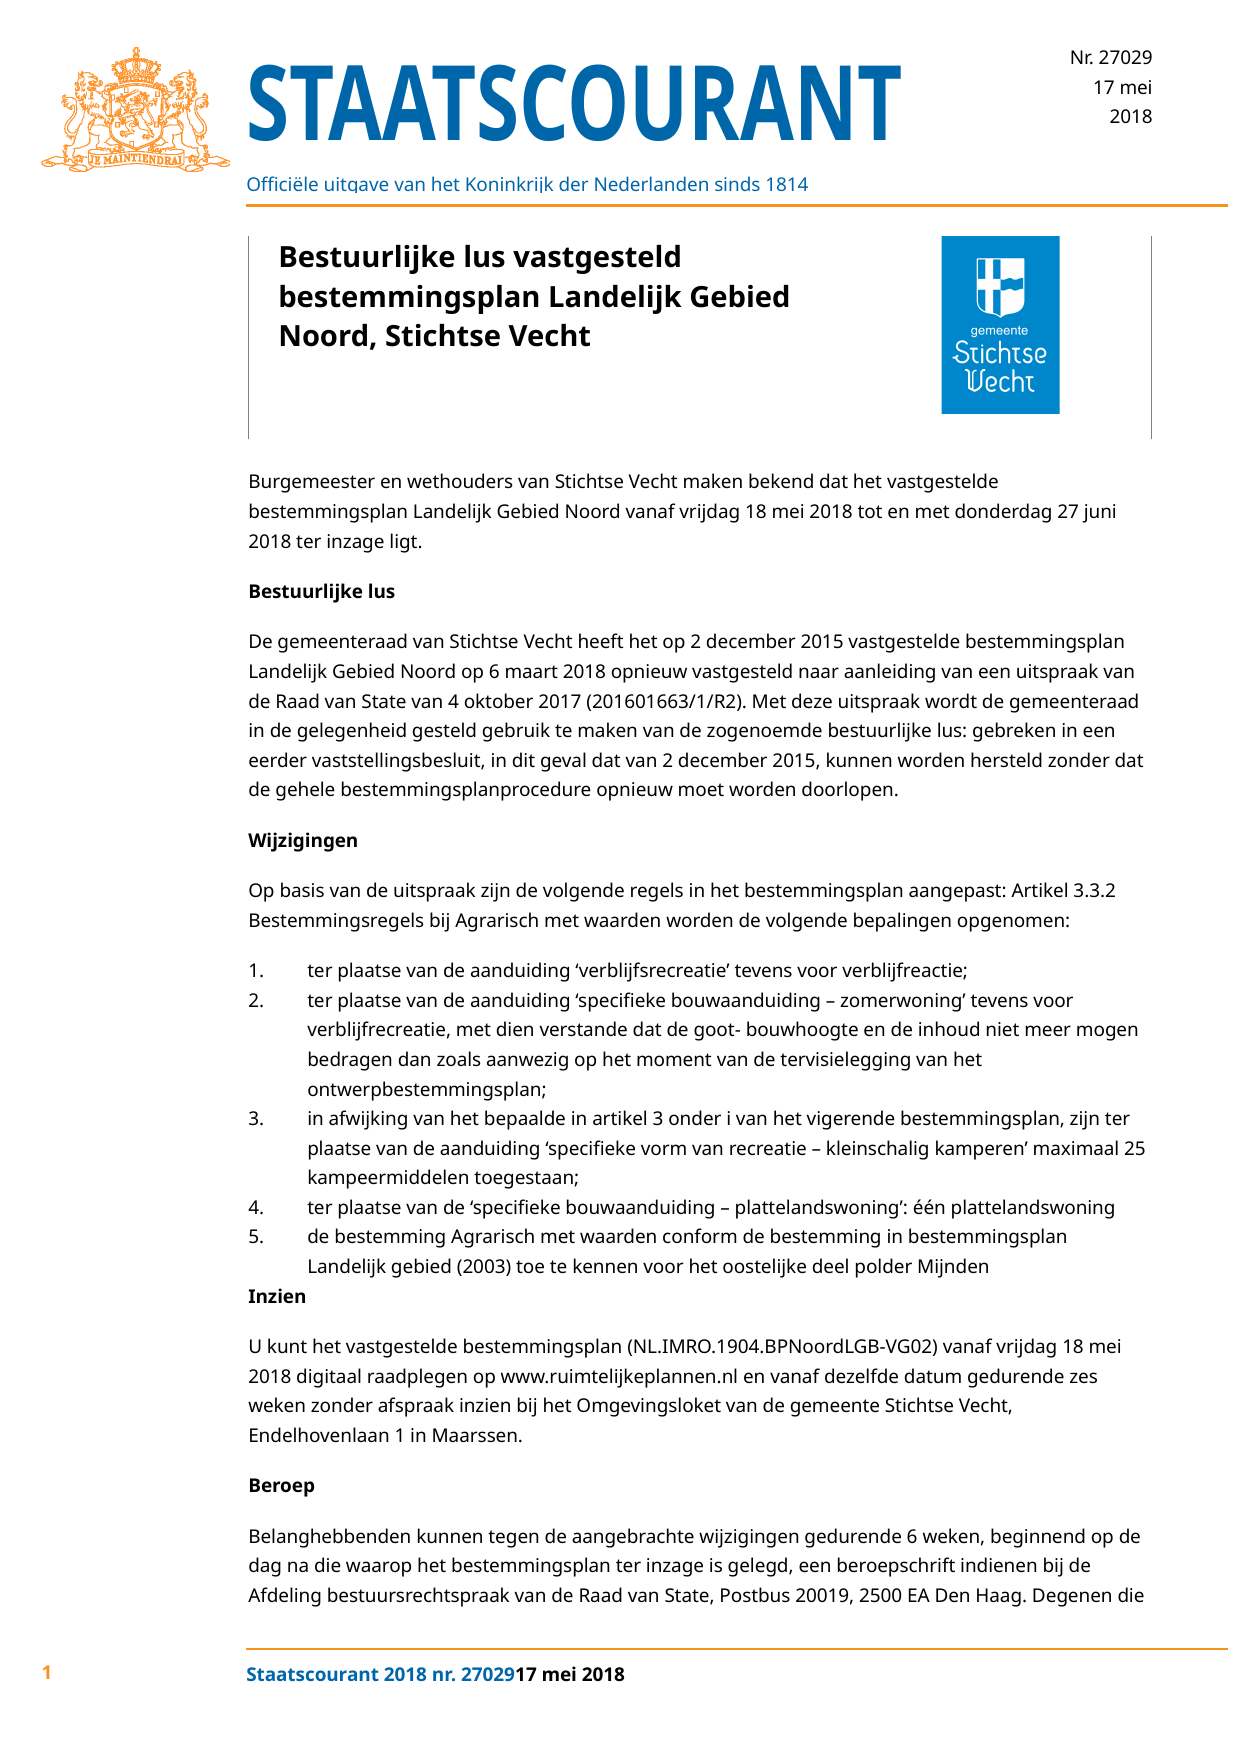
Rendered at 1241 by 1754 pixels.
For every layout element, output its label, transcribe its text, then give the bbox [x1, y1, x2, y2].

list de bestemming Agrarisch met waarden conform de bestemming in bestemmingsplan Landelijk gebied (2003) toe te kennen voor het oostelijke deel polder Mijnden [248, 1224, 1152, 1279]
text Wijzigingen [248, 827, 1152, 853]
text U kunt het vastgestelde bestemmingsplan (NL.IMRO.1904.BPNoordLGB-VG02) vanaf vrijdag 18 mei 2018 digitaal raadplegen op www.ruimtelijkeplannen.nl en vanaf dezelfde datum gedurende zes weken zonder afspraak inzien bij het Omgevingsloket van de gemeente Stichtse Vecht, Endelhovenlaan 1 in Maarssen. [248, 1333, 1152, 1448]
table_header Bestuurlijke lus vastgesteld bestemmingsplan Landelijk Gebied Noord, Stichtse Vecht [249, 236, 850, 439]
picture [1000, 289, 1024, 317]
list in afwijking van het bepaalde in artikel 3 onder i van het vigerende bestemmingsplan, zijn ter plaatse van de aanduiding ‘specifieke vorm van recreatie – kleinschalig kamperen’ maximaal 25 kampeermiddelen toegestaan; [248, 1105, 1152, 1190]
text Bestuurlijke lus [248, 578, 1152, 604]
text Beroep [248, 1472, 1152, 1498]
list ter plaatse van de aanduiding ‘verblijfsrecreatie’ tevens voor verblijfreactie; [248, 957, 1152, 983]
text De gemeenteraad van Stichtse Vecht heeft het op 2 december 2015 vastgestelde bestemmingsplan Landelijk Gebied Noord op 6 maart 2018 opnieuw vastgesteld naar aanleiding van een uitspraak van de Raad van State van 4 oktober 2017 (201601663/1/R2). Met deze uitspraak wordt de gemeenteraad in de gelegenheid gesteld gebruik te maken van de zogenoemde bestuurlijke lus: gebreken in een eerder vaststellingsbesluit, in dit geval dat van 2 december 2015, kunnen worden hersteld zonder dat de gehele bestemmingsplanprocedure opnieuw moet worden doorlopen. [248, 629, 1152, 802]
text Burgemeester en wethouders van Stichtse Vecht maken bekend dat het vastgestelde bestemmingsplan Landelijk Gebied Noord vanaf vrijdag 18 mei 2018 tot en met donderdag 27 juni 2018 ter inzage ligt. [248, 469, 1152, 553]
picture [1013, 348, 1019, 359]
picture [1027, 377, 1032, 389]
table_header [850, 414, 1151, 439]
list ter plaatse van de aanduiding ‘specifieke bouwaanduiding – zomerwoning’ tevens voor verblijfrecreatie, met dien verstande dat de goot- bouwhoogte en de inhoud niet meer mogen bedragen dan zoals aanwezig op het moment van de tervisielegging van het ontwerpbestemmingsplan; [248, 987, 1152, 1101]
text Inzien [248, 1283, 1152, 1308]
table_header [850, 236, 941, 413]
text Op basis van de uitspraak zijn de volgende regels in het bestemmingsplan aangepast: Artikel 3.3.2 Bestemmingsregels bij Agrarisch met waarden worden de volgende bepalingen opgenomen: [248, 877, 1152, 933]
text Belanghebbenden kunnen tegen de aangebrachte wijzigingen gedurende 6 weken, beginnend op de dag na die waarop het bestemmingsplan ter inzage is gelegd, een beroepschrift indienen bij de Afdeling bestuursrechtspraak van de Raad van State, Postbus 20019, 2500 EA Den Haag. Degenen die [248, 1523, 1152, 1608]
picture [1001, 259, 1024, 279]
picture [971, 348, 977, 359]
picture [41, 47, 231, 172]
list ter plaatse van de ‘specifieke bouwaanduiding – plattelandswoning’: één plattelandswoning [248, 1194, 1152, 1220]
table_header [1060, 236, 1151, 413]
picture [1013, 370, 1020, 391]
picture [977, 259, 1000, 313]
